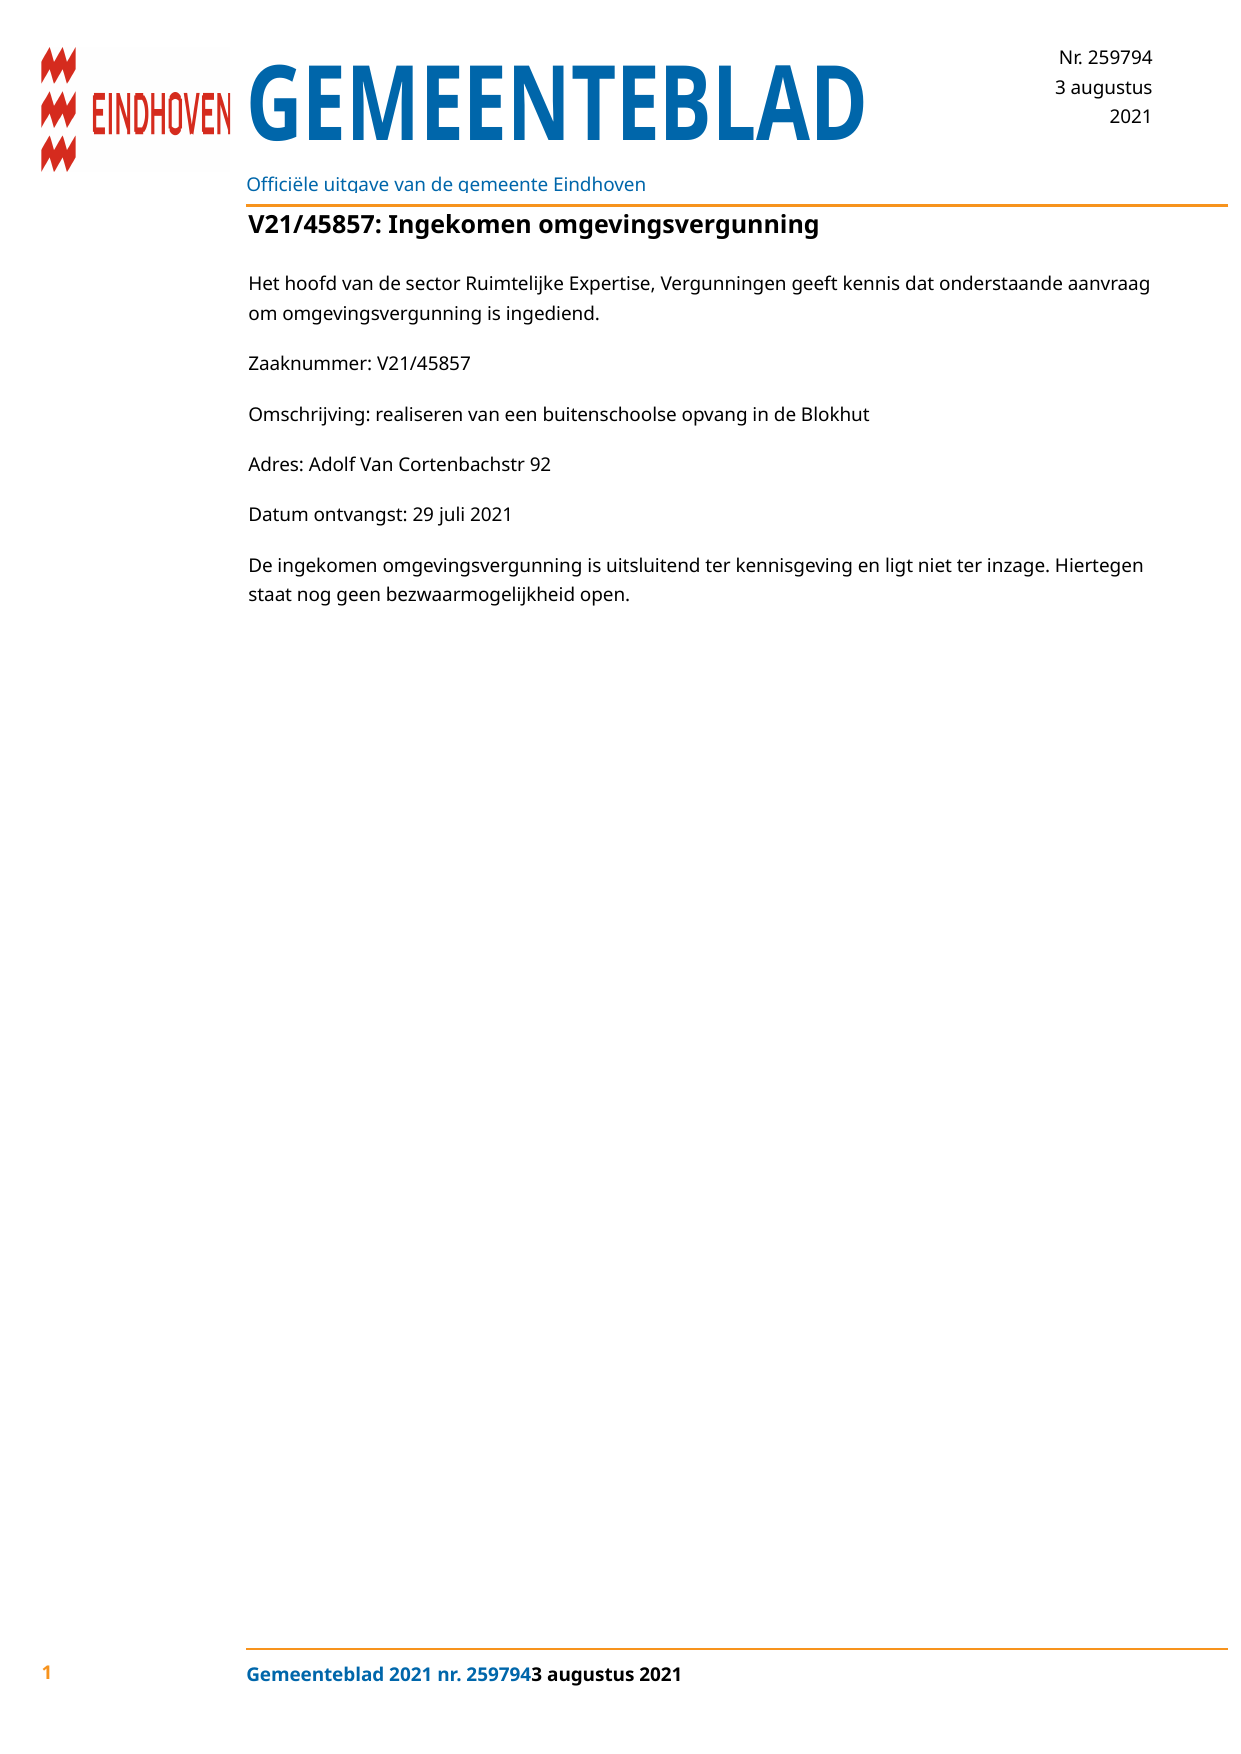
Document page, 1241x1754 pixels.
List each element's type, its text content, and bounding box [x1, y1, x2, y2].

text V21/45857: Ingekomen omgevingsvergunning [248, 207, 1152, 241]
text Het hoofd van de sector Ruimtelijke Expertise, Vergunningen geeft kennis dat onderstaande aanvraag om omgevingsvergunning is ingediend. [248, 270, 1152, 326]
text Datum ontvangst: 29 juli 2021 [248, 502, 1152, 527]
text Adres: Adolf Van Cortenbachstr 92 [248, 451, 1152, 477]
text De ingekomen omgevingsvergunning is uitsluitend ter kennisgeving en ligt niet ter inzage. Hiertegen staat nog geen bezwaarmogelijkheid open. [248, 552, 1152, 607]
text Zaaknummer: V21/45857 [248, 350, 1152, 376]
text Omschrijving: realiseren van een buitenschoolse opvang in de Blokhut [248, 401, 1152, 426]
picture [41, 47, 231, 172]
